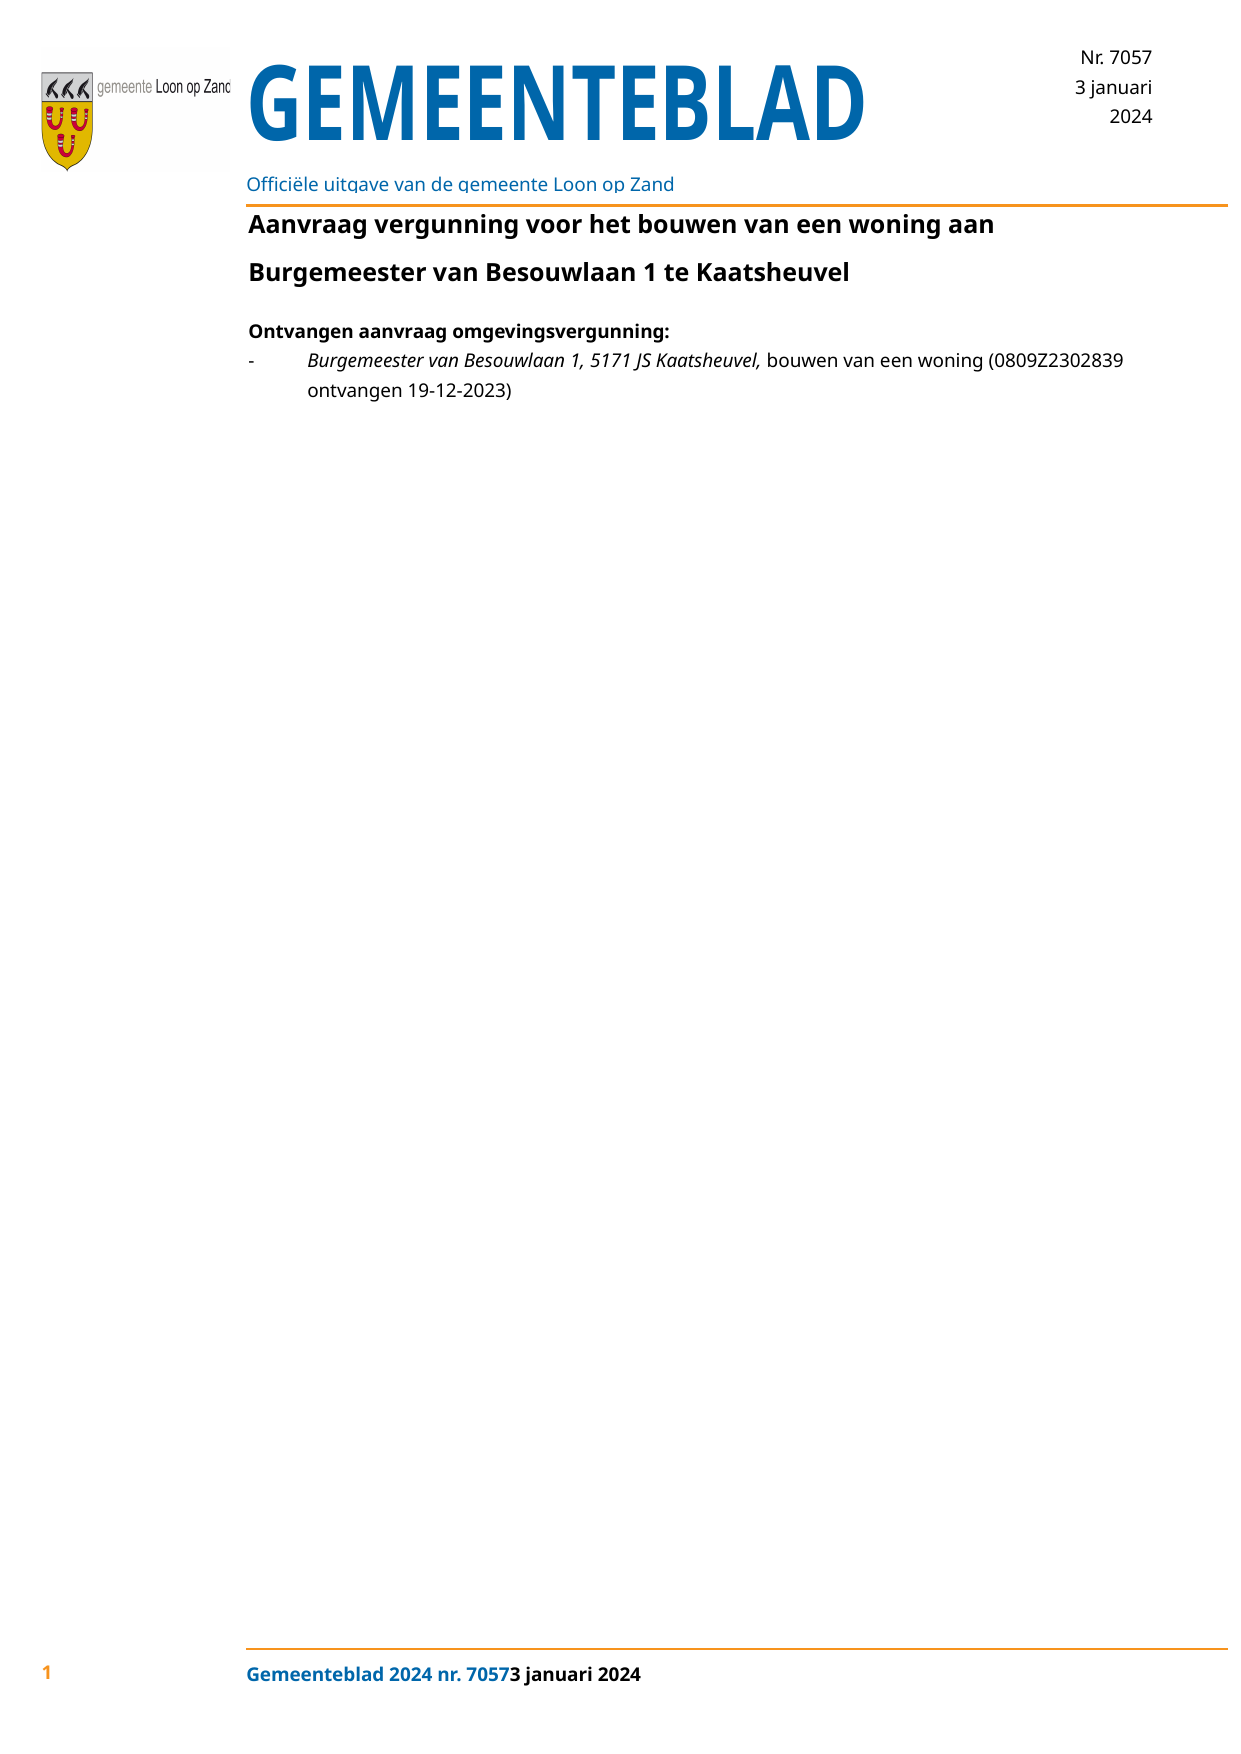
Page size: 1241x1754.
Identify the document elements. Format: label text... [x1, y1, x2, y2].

picture [41, 47, 231, 172]
text Ontvangen aanvraag omgevingsvergunning: [248, 318, 1152, 344]
text Aanvraag vergunning voor het bouwen van een woning aan Burgemeester van Besouwlaan 1 te Kaatsheuvel [248, 207, 1152, 288]
list Burgemeester van Besouwlaan 1, 5171 JS Kaatsheuvel, bouwen van een woning (0809Z2302839 ontvangen 19-12-2023) [248, 347, 1152, 403]
